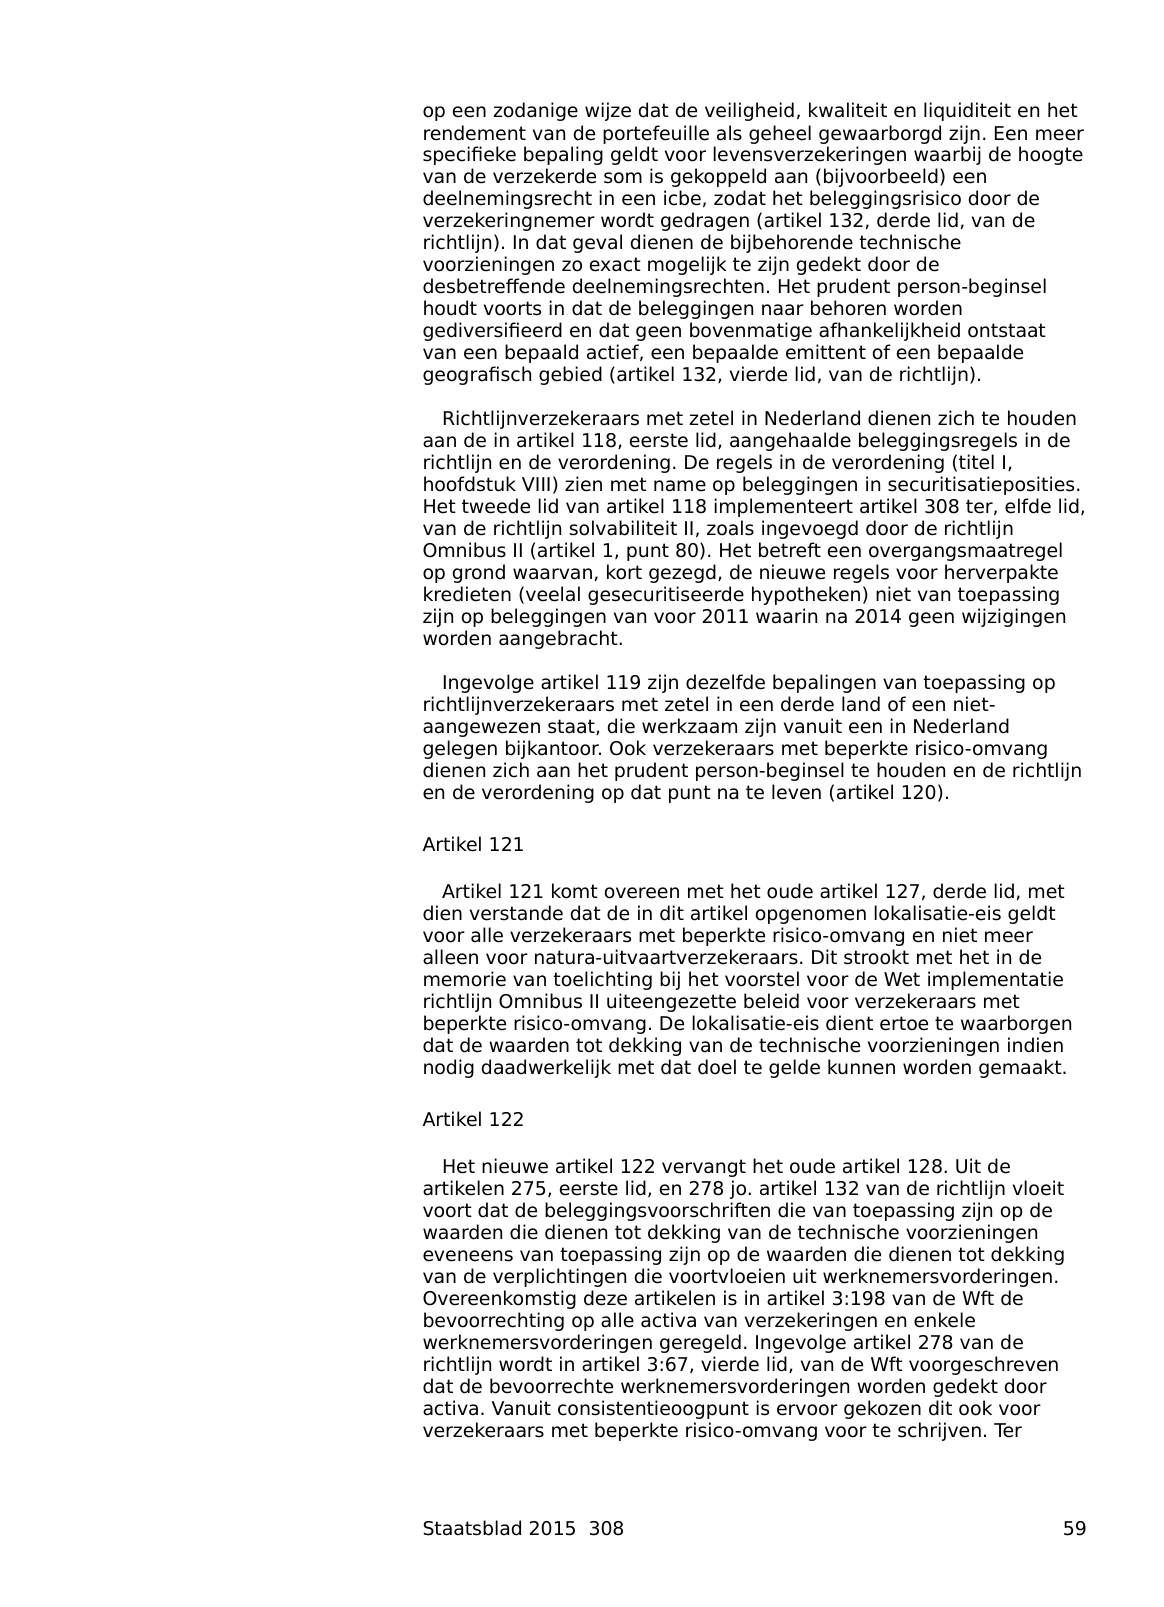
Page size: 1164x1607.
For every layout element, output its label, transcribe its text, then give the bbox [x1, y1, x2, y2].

text op een zodanige wijze dat de veiligheid, kwaliteit en liquiditeit en het rendement van de portefeuille als geheel gewaarborgd zijn. Een meer specifieke bepaling geldt voor levensverzekeringen waarbij de hoogte van de verzekerde som is gekoppeld aan (bijvoorbeeld) een deelnemingsrecht in een icbe, zodat het beleggingsrisico door de verzekeringnemer wordt gedragen (artikel 132, derde lid, van de richtlijn). In dat geval dienen de bijbehorende technische voorzieningen zo exact mogelijk te zijn gedekt door de desbetreffende deelnemingsrechten. Het prudent person-beginsel houdt voorts in dat de beleggingen naar behoren worden gediversifieerd en dat geen bovenmatige afhankelijkheid ontstaat van een bepaald actief, een bepaalde emittent of een bepaalde geografisch gebied (artikel 132, vierde lid, van de richtlijn). [422, 100, 1087, 386]
text Artikel 121 komt overeen met het oude artikel 127, derde lid, met dien verstande dat de in dit artikel opgenomen lokalisatie-eis geldt voor alle verzekeraars met beperkte risico-omvang en niet meer alleen voor natura-uitvaartverzekeraars. Dit strookt met het in de memorie van toelichting bij het voorstel voor de Wet implementatie richtlijn Omnibus II uiteengezette beleid voor verzekeraars met beperkte risico-omvang. De lokalisatie-eis dient ertoe te waarborgen dat de waarden tot dekking van de technische voorzieningen indien nodig daadwerkelijk met dat doel te gelde kunnen worden gemaakt. [422, 881, 1087, 1079]
text Ingevolge artikel 119 zijn dezelfde bepalingen van toepassing op richtlijnverzekeraars met zetel in een derde land of een niet-aangewezen staat, die werkzaam zijn vanuit een in Nederland gelegen bijkantoor. Ook verzekeraars met beperkte risico-omvang dienen zich aan het prudent person-beginsel te houden en de richtlijn en de verordening op dat punt na te leven (artikel 120). [422, 672, 1087, 804]
text Richtlijnverzekeraars met zetel in Nederland dienen zich te houden aan de in artikel 118, eerste lid, aangehaalde beleggingsregels in de richtlijn en de verordening. De regels in de verordening (titel I, hoofdstuk VIII) zien met name op beleggingen in securitisatieposities. Het tweede lid van artikel 118 implementeert artikel 308 ter, elfde lid, van de richtlijn solvabiliteit II, zoals ingevoegd door de richtlijn Omnibus II (artikel 1, punt 80). Het betreft een overgangsmaatregel op grond waarvan, kort gezegd, de nieuwe regels voor herverpakte kredieten (veelal gesecuritiseerde hypotheken) niet van toepassing zijn op beleggingen van voor 2011 waarin na 2014 geen wijzigingen worden aangebracht. [422, 408, 1087, 650]
subtitle Artikel 121 [422, 834, 1087, 856]
text Het nieuwe artikel 122 vervangt het oude artikel 128. Uit de artikelen 275, eerste lid, en 278 jo. artikel 132 van de richtlijn vloeit voort dat de beleggingsvoorschriften die van toepassing zijn op de waarden die dienen tot dekking van de technische voorzieningen eveneens van toepassing zijn op de waarden die dienen tot dekking van de verplichtingen die voortvloeien uit werknemersvorderingen. Overeenkomstig deze artikelen is in artikel 3:198 van de Wft de bevoorrechting op alle activa van verzekeringen en enkele werknemersvorderingen geregeld. Ingevolge artikel 278 van de richtlijn wordt in artikel 3:67, vierde lid, van de Wft voorgeschreven dat de bevoorrechte werknemersvorderingen worden gedekt door activa. Vanuit consistentieoogpunt is ervoor gekozen dit ook voor verzekeraars met beperkte risico-omvang voor te schrijven. Ter [422, 1156, 1087, 1442]
subtitle Artikel 122 [422, 1109, 1087, 1131]
